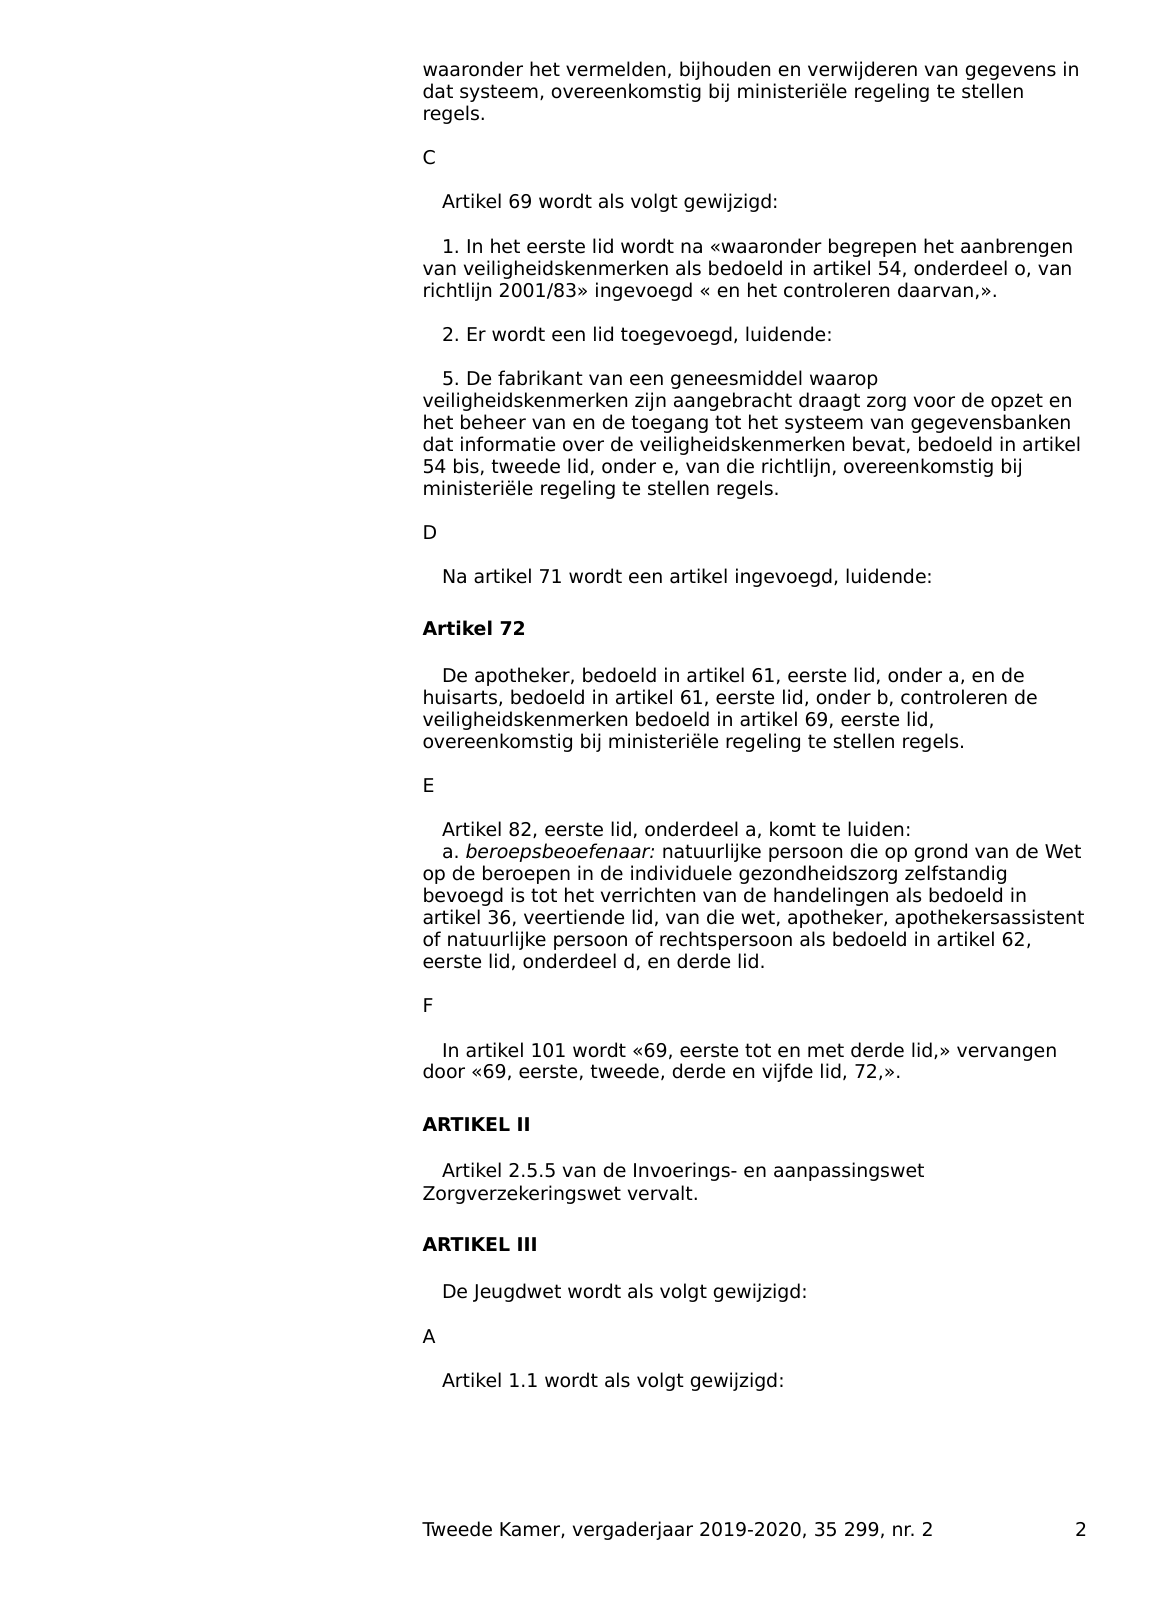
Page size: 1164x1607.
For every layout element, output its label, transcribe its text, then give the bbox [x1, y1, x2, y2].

text E [422, 775, 1087, 797]
text Artikel 2.5.5 van de Invoerings- en aanpassingswet Zorgverzekeringswet vervalt. [422, 1160, 1087, 1204]
text Na artikel 71 wordt een artikel ingevoegd, luidende: [422, 566, 1087, 588]
text 1. In het eerste lid wordt na «waaronder begrepen het aanbrengen van veiligheidskenmerken als bedoeld in artikel 54, onderdeel o, van richtlijn 2001/83» ingevoegd « en het controleren daarvan,». [422, 236, 1087, 301]
text De apotheker, bedoeld in artikel 61, eerste lid, onder a, en de huisarts, bedoeld in artikel 61, eerste lid, onder b, controleren de veiligheidskenmerken bedoeld in artikel 69, eerste lid, overeenkomstig bij ministeriële regeling te stellen regels. [422, 665, 1087, 753]
subtitle ARTIKEL III [422, 1234, 1087, 1256]
subtitle Artikel 72 [422, 618, 1087, 640]
text a. beroepsbeoefenaar: natuurlijke persoon die op grond van de Wet op de beroepen in de individuele gezondheidszorg zelfstandig bevoegd is tot het verrichten van de handelingen als bedoeld in artikel 36, veertiende lid, van die wet, apotheker, apothekersassistent of natuurlijke persoon of rechtspersoon als bedoeld in artikel 62, eerste lid, onderdeel d, en derde lid. [422, 841, 1087, 973]
text De Jeugdwet wordt als volgt gewijzigd: [422, 1281, 1087, 1303]
text A [422, 1326, 1087, 1347]
text Artikel 69 wordt als volgt gewijzigd: [422, 191, 1087, 213]
text Artikel 82, eerste lid, onderdeel a, komt te luiden: [422, 819, 1087, 841]
text 5. De fabrikant van een geneesmiddel waarop veiligheidskenmerken zijn aangebracht draagt zorg voor de opzet en het beheer van en de toegang tot het systeem van gegevensbanken dat informatie over de veiligheidskenmerken bevat, bedoeld in artikel 54 bis, tweede lid, onder e, van die richtlijn, overeenkomstig bij ministeriële regeling te stellen regels. [422, 368, 1087, 500]
text D [422, 522, 1087, 544]
text 2. Er wordt een lid toegevoegd, luidende: [422, 324, 1087, 346]
text waaronder het vermelden, bijhouden en verwijderen van gegevens in dat systeem, overeenkomstig bij ministeriële regeling te stellen regels. [422, 59, 1087, 125]
text Artikel 1.1 wordt als volgt gewijzigd: [422, 1370, 1087, 1392]
subtitle ARTIKEL II [422, 1113, 1087, 1135]
text F [422, 995, 1087, 1017]
text In artikel 101 wordt «69, eerste tot en met derde lid,» vervangen door «69, eerste, tweede, derde en vijfde lid, 72,». [422, 1039, 1087, 1083]
text C [422, 147, 1087, 169]
